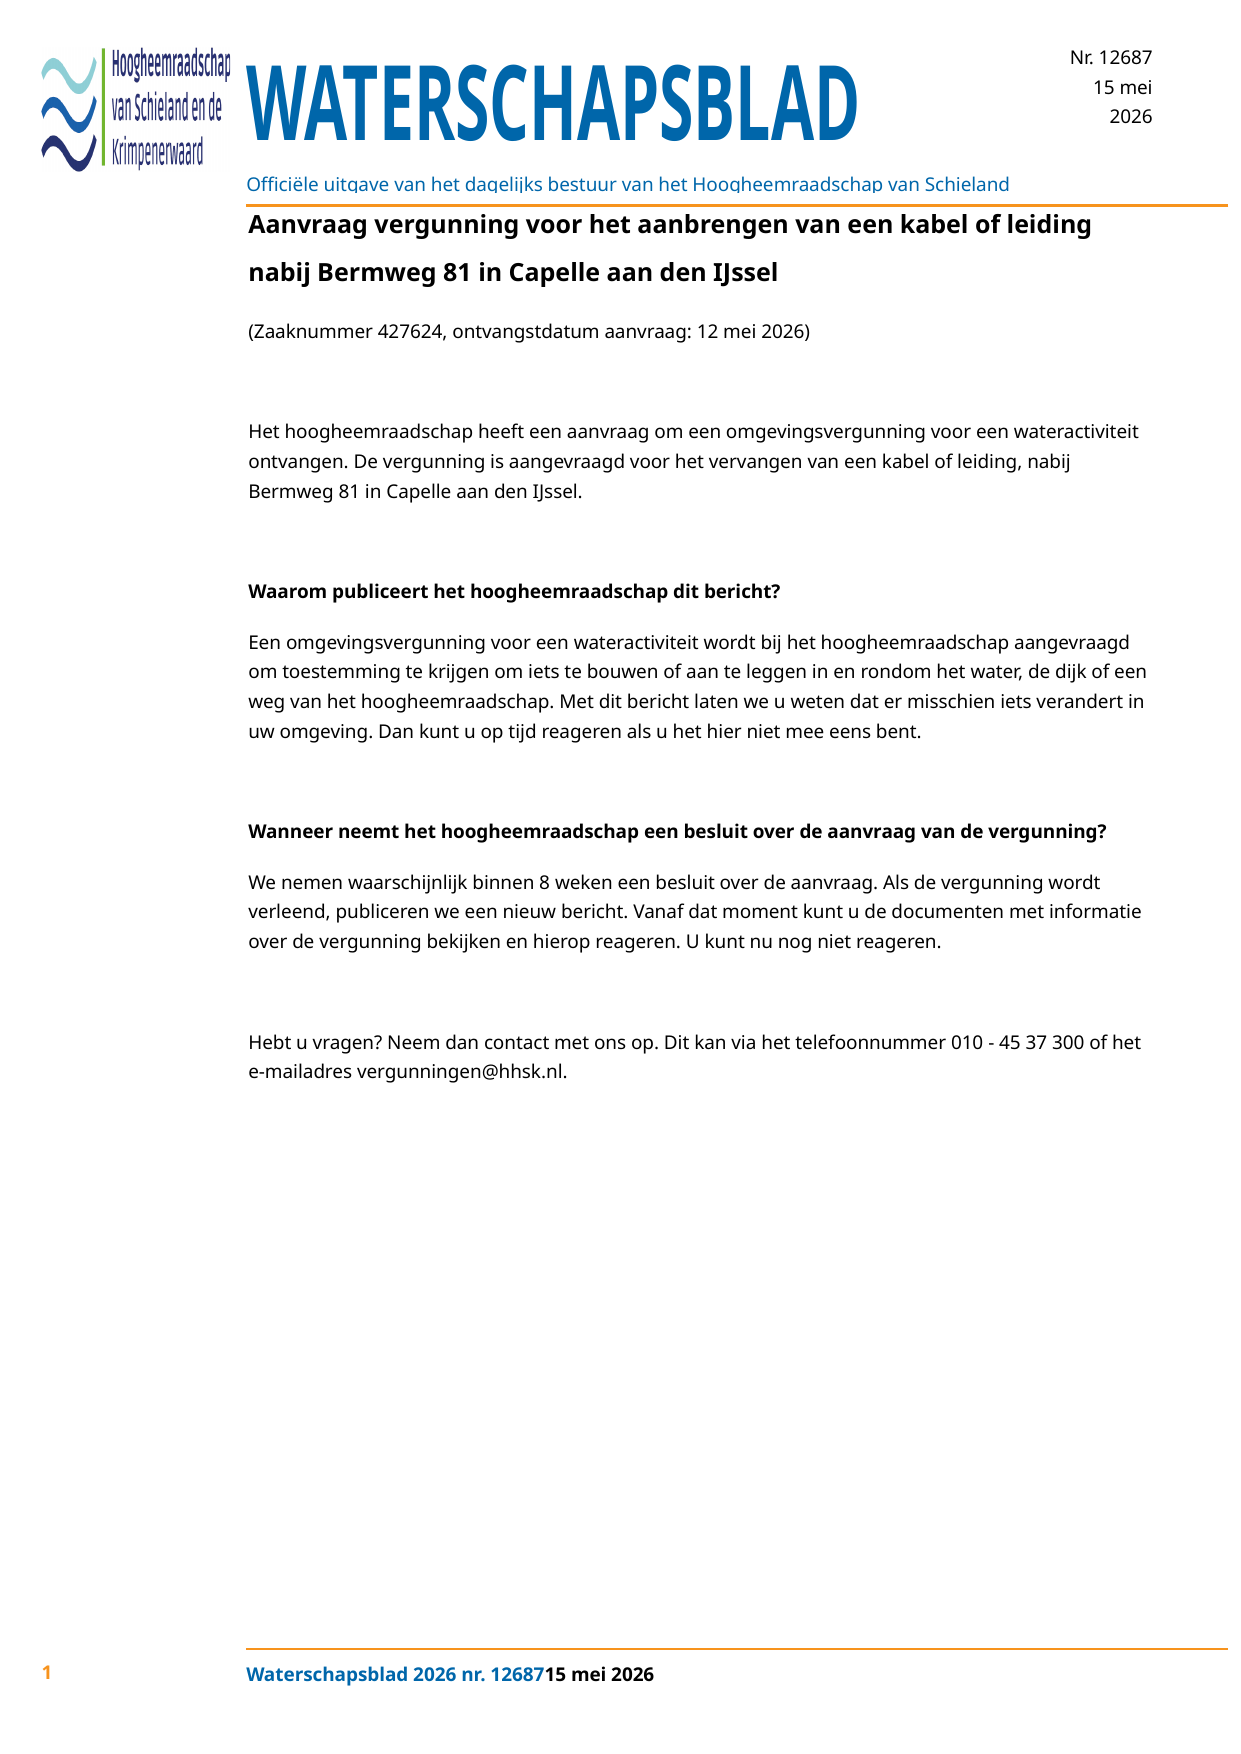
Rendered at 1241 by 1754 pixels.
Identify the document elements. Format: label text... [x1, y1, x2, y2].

text Wanneer neemt het hoogheemraadschap een besluit over de aanvraag van de vergunning? [248, 819, 1152, 844]
text Het hoogheemraadschap heeft een aanvraag om een omgevingsvergunning voor een wateractiviteit ontvangen. De vergunning is aangevraagd voor het vervangen van een kabel of leiding, nabij Bermweg 81 in Capelle aan den IJssel. [248, 419, 1152, 504]
text Hebt u vragen? Neem dan contact met ons op. Dit kan via het telefoonnummer 010 - 45 37 300 of het e-mailadres vergunningen@hhsk.nl. [248, 1029, 1152, 1084]
text Waarom publiceert het hoogheemraadschap dit bericht? [248, 579, 1152, 604]
text Een omgevingsvergunning voor een wateractiviteit wordt bij het hoogheemraadschap aangevraagd om toestemming te krijgen om iets te bouwen of aan te leggen in en rondom het water, de dijk of een weg van het hoogheemraadschap. Met dit bericht laten we u weten dat er misschien iets verandert in uw omgeving. Dan kunt u op tijd reageren als u het hier niet mee eens bent. [248, 629, 1152, 744]
picture [41, 47, 231, 172]
text We nemen waarschijnlijk binnen 8 weken een besluit over de aanvraag. Als de vergunning wordt verleend, publiceren we een nieuw bericht. Vanaf dat moment kunt u de documenten met informatie over de vergunning bekijken en hierop reageren. U kunt nu nog niet reageren. [248, 869, 1152, 954]
text (Zaaknummer 427624, ontvangstdatum aanvraag: 12 mei 2026) [248, 318, 1152, 344]
text Aanvraag vergunning voor het aanbrengen van een kabel of leiding nabij Bermweg 81 in Capelle aan den IJssel [248, 207, 1152, 288]
